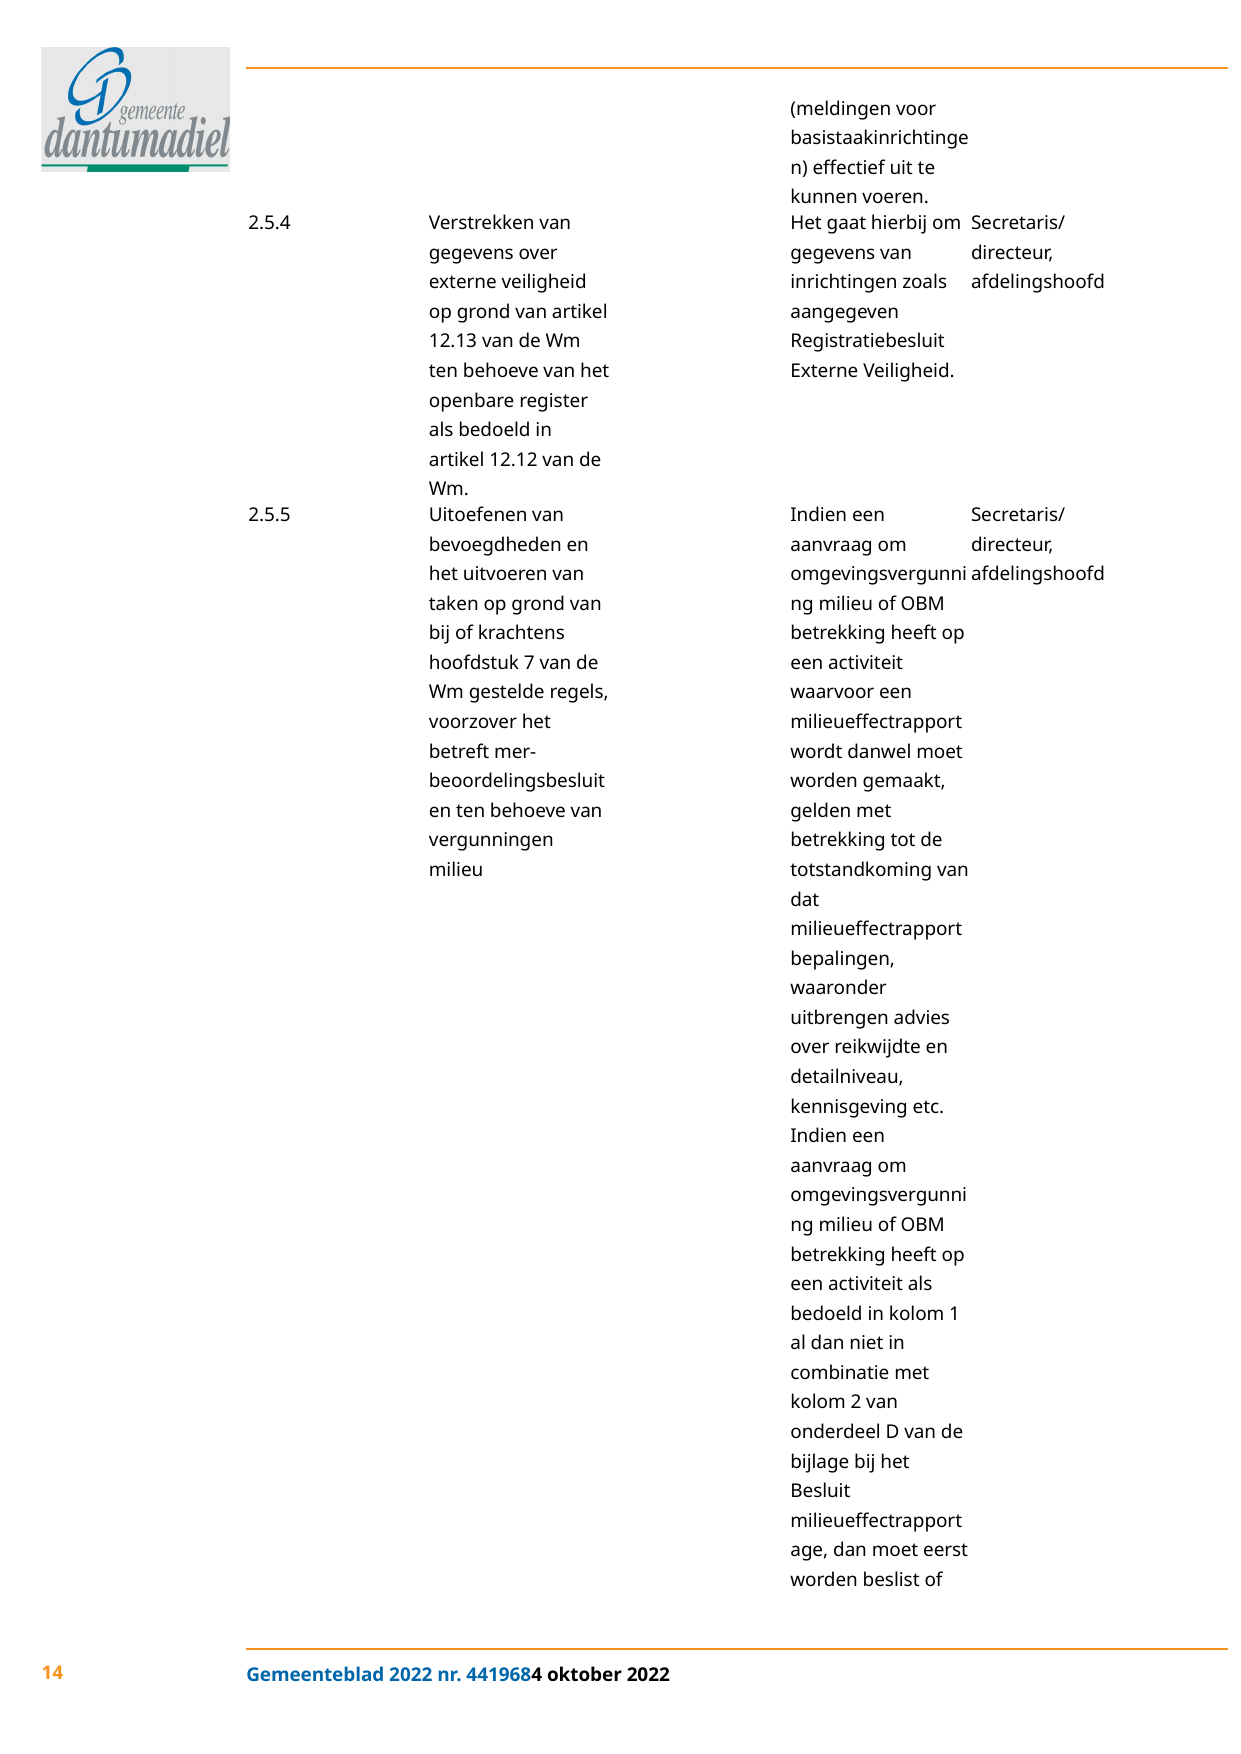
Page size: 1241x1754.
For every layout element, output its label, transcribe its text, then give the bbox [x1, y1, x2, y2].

table_cell [248, 95, 429, 209]
table_cell (meldingen voor basistaakinrichtingen) effectief uit te kunnen voeren. [790, 95, 971, 209]
table_cell 2.5.4 [248, 209, 429, 501]
table_cell Uitoefenen van bevoegdheden en het uitvoeren van taken op grond van bij of krachtens hoofdstuk 7 van de Wm gestelde regels, voorzover het betreft mer-beoordelingsbesluiten ten behoeve van vergunningen milieu [429, 501, 609, 1592]
table_cell Het gaat hierbij om gegevens van inrichtingen zoals aangegeven Registratiebesluit Externe Veiligheid. [790, 209, 971, 501]
table_cell Indien een aanvraag om omgevingsvergunning milieu of OBM betrekking heeft op een activiteit waarvoor een milieueffectrapport wordt danwel moet worden gemaakt, gelden met betrekking tot de totstandkoming van dat milieueffectrapport bepalingen, waaronder uitbrengen advies over reikwijdte en detailniveau, kennisgeving etc. Indien een aanvraag om omgevingsvergunning milieu of OBM betrekking heeft op een activiteit als bedoeld in kolom 1 al dan niet in combinatie met kolom 2 van onderdeel D van de bijlage bij het Besluit milieueffectrapportage, dan moet eerst worden beslist of [790, 501, 971, 1592]
table_cell Verstrekken van gegevens over externe veiligheid op grond van artikel 12.13 van de Wm ten behoeve van het openbare register als bedoeld in artikel 12.12 van de Wm. [429, 209, 609, 501]
table_cell Secretaris/ directeur, afdelingshoofd [971, 501, 1152, 1592]
table_cell 2.5.5 [248, 501, 429, 1592]
table_cell [609, 501, 790, 1592]
table_cell [971, 95, 1152, 209]
table_cell Secretaris/ directeur, afdelingshoofd [971, 209, 1152, 501]
picture [41, 47, 231, 172]
table_cell [429, 95, 609, 209]
table_cell [609, 95, 790, 209]
table_cell [609, 209, 790, 501]
